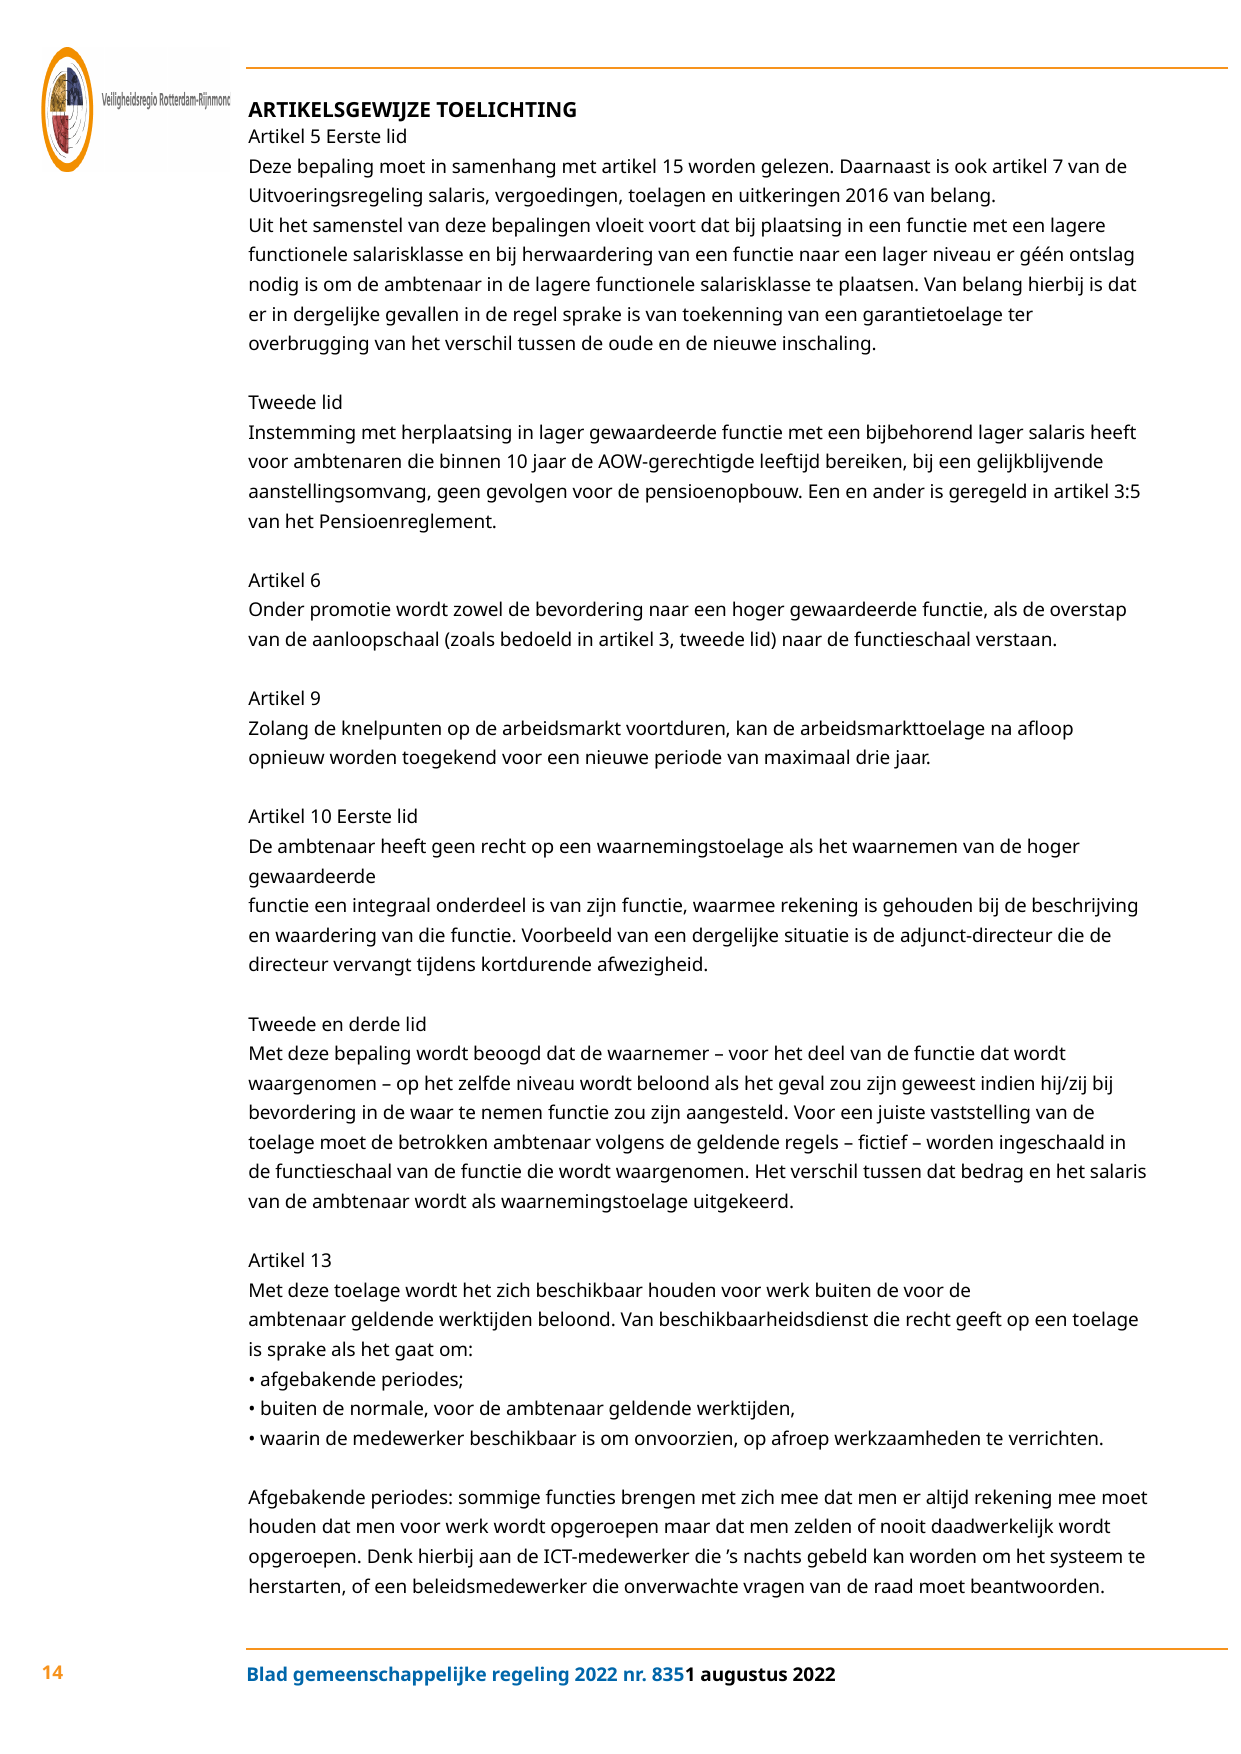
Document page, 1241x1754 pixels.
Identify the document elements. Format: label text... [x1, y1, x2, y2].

text De ambtenaar heeft geen recht op een waarnemingstoelage als het waarnemen van de hoger gewaardeerde [248, 833, 1152, 889]
picture [41, 47, 231, 172]
text Artikel 6 [248, 567, 1152, 593]
text Zolang de knelpunten op de arbeidsmarkt voortduren, kan de arbeidsmarkttoelage na afloop opnieuw worden toegekend voor een nieuwe periode van maximaal drie jaar. [248, 715, 1152, 770]
text Tweede lid [248, 389, 1152, 415]
text Uit het samenstel van deze bepalingen vloeit voort dat bij plaatsing in een functie met een lagere functionele salarisklasse en bij herwaardering van een functie naar een lager niveau er géén ontslag nodig is om de ambtenaar in de lagere functionele salarisklasse te plaatsen. Van belang hierbij is dat er in dergelijke gevallen in de regel sprake is van toekenning van een garantietoelage ter overbrugging van het verschil tussen de oude en de nieuwe inschaling. [248, 212, 1152, 356]
text Deze bepaling moet in samenhang met artikel 15 worden gelezen. Daarnaast is ook artikel 7 van de Uitvoeringsregeling salaris, vergoedingen, toelagen en uitkeringen 2016 van belang. [248, 153, 1152, 208]
text ARTIKELSGEWIJZE TOELICHTING [248, 95, 1152, 123]
text Artikel 9 [248, 685, 1152, 711]
text functie een integraal onderdeel is van zijn functie, waarmee rekening is gehouden bij de beschrijving en waardering van die functie. Voorbeeld van een dergelijke situatie is de adjunct-directeur die de directeur vervangt tijdens kortdurende afwezigheid. [248, 892, 1152, 977]
text Tweede en derde lid [248, 1011, 1152, 1037]
text Met deze toelage wordt het zich beschikbaar houden voor werk buiten de voor de [248, 1277, 1152, 1303]
text Artikel 13 [248, 1247, 1152, 1273]
text ambtenaar geldende werktijden beloond. Van beschikbaarheidsdienst die recht geeft op een toelage is sprake als het gaat om: [248, 1307, 1152, 1362]
text • afgebakende periodes; [248, 1366, 1152, 1392]
text Afgebakende periodes: sommige functies brengen met zich mee dat men er altijd rekening mee moet houden dat men voor werk wordt opgeroepen maar dat men zelden of nooit daadwerkelijk wordt opgeroepen. Denk hierbij aan de ICT-medewerker die ’s nachts gebeld kan worden om het systeem te herstarten, of een beleidsmedewerker die onverwachte vragen van de raad moet beantwoorden. [248, 1484, 1152, 1599]
text • buiten de normale, voor de ambtenaar geldende werktijden, [248, 1395, 1152, 1421]
text Artikel 5 Eerste lid [248, 123, 1152, 149]
text Onder promotie wordt zowel de bevordering naar een hoger gewaardeerde functie, als de overstap van de aanloopschaal (zoals bedoeld in artikel 3, tweede lid) naar de functieschaal verstaan. [248, 597, 1152, 652]
text Instemming met herplaatsing in lager gewaardeerde functie met een bijbehorend lager salaris heeft voor ambtenaren die binnen 10 jaar de AOW-gerechtigde leeftijd bereiken, bij een gelijkblijvende aanstellingsomvang, geen gevolgen voor de pensioenopbouw. Een en ander is geregeld in artikel 3:5 van het Pensioenreglement. [248, 419, 1152, 534]
text Artikel 10 Eerste lid [248, 804, 1152, 829]
text Met deze bepaling wordt beoogd dat de waarnemer – voor het deel van de functie dat wordt waargenomen – op het zelfde niveau wordt beloond als het geval zou zijn geweest indien hij/zij bij bevordering in de waar te nemen functie zou zijn aangesteld. Voor een juiste vaststelling van de toelage moet de betrokken ambtenaar volgens de geldende regels – fictief – worden ingeschaald in de functieschaal van de functie die wordt waargenomen. Het verschil tussen dat bedrag en het salaris van de ambtenaar wordt als waarnemingstoelage uitgekeerd. [248, 1040, 1152, 1214]
text • waarin de medewerker beschikbaar is om onvoorzien, op afroep werkzaamheden te verrichten. [248, 1425, 1152, 1451]
